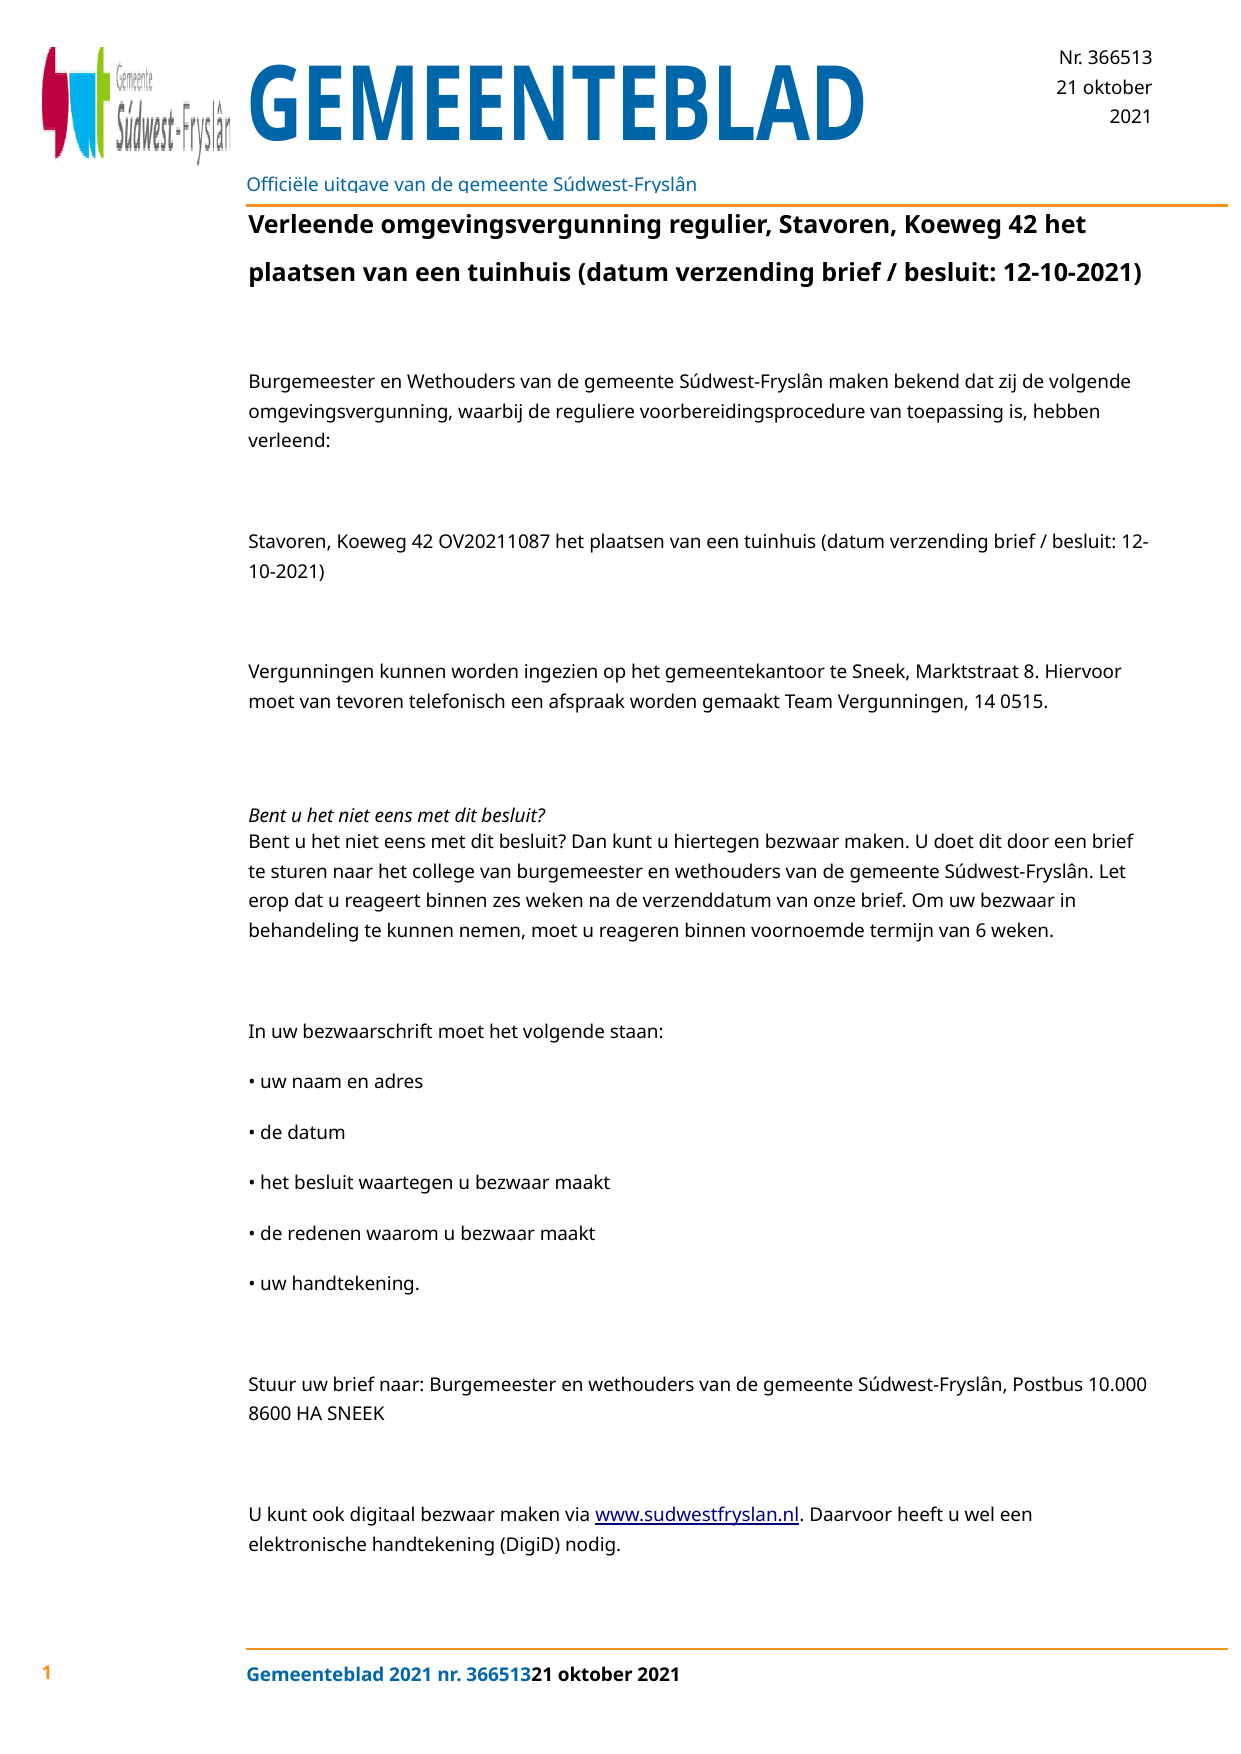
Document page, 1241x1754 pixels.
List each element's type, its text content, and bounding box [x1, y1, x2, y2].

text • de datum [248, 1119, 1152, 1144]
text • de redenen waarom u bezwaar maakt [248, 1220, 1152, 1245]
picture [41, 47, 231, 172]
text Vergunningen kunnen worden ingezien op het gemeentekantoor te Sneek, Marktstraat 8. Hiervoor moet van tevoren telefonisch een afspraak worden gemaakt Team Vergunningen, 14 0515. [248, 659, 1152, 714]
text • uw naam en adres [248, 1068, 1152, 1094]
text Burgemeester en Wethouders van de gemeente Súdwest-Fryslân maken bekend dat zij de volgende omgevingsvergunning, waarbij de reguliere voorbereidingsprocedure van toepassing is, hebben verleend: [248, 368, 1152, 453]
text Bent u het niet eens met dit besluit? [248, 803, 1152, 828]
text Bent u het niet eens met dit besluit? Dan kunt u hiertegen bezwaar maken. U doet dit door een brief te sturen naar het college van burgemeester en wethouders van de gemeente Súdwest-Fryslân. Let erop dat u reageert binnen zes weken na de verzenddatum van onze brief. Om uw bezwaar in behandeling te kunnen nemen, moet u reageren binnen voornoemde termijn van 6 weken. [248, 828, 1152, 943]
text In uw bezwaarschrift moet het volgende staan: [248, 1018, 1152, 1044]
text • het besluit waartegen u bezwaar maakt [248, 1169, 1152, 1195]
text • uw handtekening. [248, 1270, 1152, 1296]
text U kunt ook digitaal bezwaar maken via www.sudwestfryslan.nl. Daarvoor heeft u wel een elektronische handtekening (DigiD) nodig. [248, 1501, 1152, 1557]
text Verleende omgevingsvergunning regulier, Stavoren, Koeweg 42 het plaatsen van een tuinhuis (datum verzending brief / besluit: 12-10-2021) [248, 207, 1152, 288]
text Stavoren, Koeweg 42 OV20211087 het plaatsen van een tuinhuis (datum verzending brief / besluit: 12-10-2021) [248, 528, 1152, 584]
text Stuur uw brief naar: Burgemeester en wethouders van de gemeente Súdwest-Fryslân, Postbus 10.000 8600 HA SNEEK [248, 1371, 1152, 1426]
